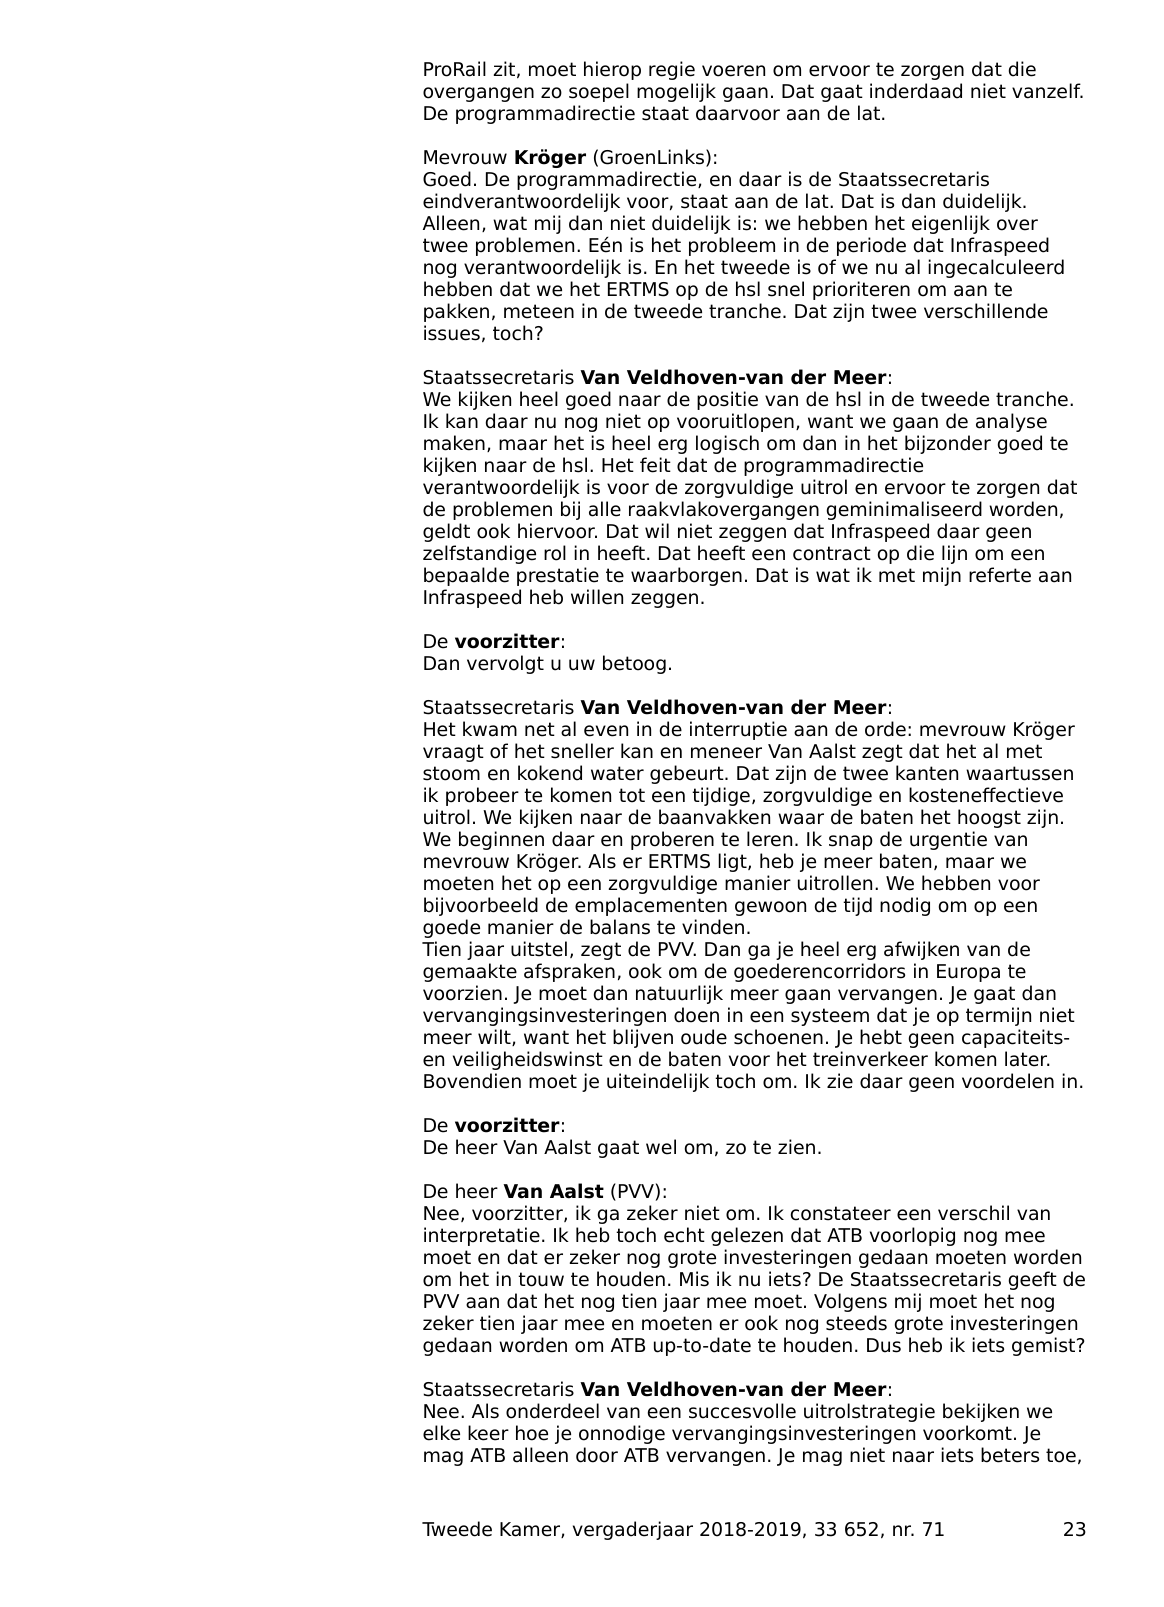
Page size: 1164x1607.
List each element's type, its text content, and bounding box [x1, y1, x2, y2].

text Staatssecretaris Van Veldhoven-van der Meer: [422, 367, 1087, 389]
text Nee, voorzitter, ik ga zeker niet om. Ik constateer een verschil van interpretatie. Ik heb toch echt gelezen dat ATB voorlopig nog mee moet en dat er zeker nog grote investeringen gedaan moeten worden om het in touw te houden. Mis ik nu iets? De Staatssecretaris geeft de PVV aan dat het nog tien jaar mee moet. Volgens mij moet het nog zeker tien jaar mee en moeten er ook nog steeds grote investeringen gedaan worden om ATB up-to-date te houden. Dus heb ik iets gemist? [422, 1203, 1087, 1357]
text Tien jaar uitstel, zegt de PVV. Dan ga je heel erg afwijken van de gemaakte afspraken, ook om de goederencorridors in Europa te voorzien. Je moet dan natuurlijk meer gaan vervangen. Je gaat dan vervangingsinvesteringen doen in een systeem dat je op termijn niet meer wilt, want het blijven oude schoenen. Je hebt geen capaciteits- en veiligheidswinst en de baten voor het treinverkeer komen later. Bovendien moet je uiteindelijk toch om. Ik zie daar geen voordelen in. [422, 939, 1087, 1093]
text Nee. Als onderdeel van een succesvolle uitrolstrategie bekijken we elke keer hoe je onnodige vervangingsinvesteringen voorkomt. Je mag ATB alleen door ATB vervangen. Je mag niet naar iets beters toe, [422, 1401, 1087, 1467]
text ProRail zit, moet hierop regie voeren om ervoor te zorgen dat die overgangen zo soepel mogelijk gaan. Dat gaat inderdaad niet vanzelf. De programmadirectie staat daarvoor aan de lat. [422, 59, 1087, 125]
text De heer Van Aalst (PVV): [422, 1181, 1087, 1203]
text We kijken heel goed naar de positie van de hsl in de tweede tranche. Ik kan daar nu nog niet op vooruitlopen, want we gaan de analyse maken, maar het is heel erg logisch om dan in het bijzonder goed te kijken naar de hsl. Het feit dat de programmadirectie verantwoordelijk is voor de zorgvuldige uitrol en ervoor te zorgen dat de problemen bij alle raakvlakovergangen geminimaliseerd worden, geldt ook hiervoor. Dat wil niet zeggen dat Infraspeed daar geen zelfstandige rol in heeft. Dat heeft een contract op die lijn om een bepaalde prestatie te waarborgen. Dat is wat ik met mijn referte aan Infraspeed heb willen zeggen. [422, 389, 1087, 609]
text De heer Van Aalst gaat wel om, zo te zien. [422, 1137, 1087, 1159]
text De voorzitter: [422, 1115, 1087, 1137]
text Staatssecretaris Van Veldhoven-van der Meer: [422, 697, 1087, 719]
text Het kwam net al even in de interruptie aan de orde: mevrouw Kröger vraagt of het sneller kan en meneer Van Aalst zegt dat het al met stoom en kokend water gebeurt. Dat zijn de twee kanten waartussen ik probeer te komen tot een tijdige, zorgvuldige en kosteneffectieve uitrol. We kijken naar de baanvakken waar de baten het hoogst zijn. We beginnen daar en proberen te leren. Ik snap de urgentie van mevrouw Kröger. Als er ERTMS ligt, heb je meer baten, maar we moeten het op een zorgvuldige manier uitrollen. We hebben voor bijvoorbeeld de emplacementen gewoon de tijd nodig om op een goede manier de balans te vinden. [422, 719, 1087, 939]
text Staatssecretaris Van Veldhoven-van der Meer: [422, 1379, 1087, 1401]
text Mevrouw Kröger (GroenLinks): [422, 147, 1087, 169]
text De voorzitter: [422, 631, 1087, 653]
text Goed. De programmadirectie, en daar is de Staatssecretaris eindverantwoordelijk voor, staat aan de lat. Dat is dan duidelijk. Alleen, wat mij dan niet duidelijk is: we hebben het eigenlijk over twee problemen. Eén is het probleem in de periode dat Infraspeed nog verantwoordelijk is. En het tweede is of we nu al ingecalculeerd hebben dat we het ERTMS op de hsl snel prioriteren om aan te pakken, meteen in de tweede tranche. Dat zijn twee verschillende issues, toch? [422, 169, 1087, 345]
text Dan vervolgt u uw betoog. [422, 653, 1087, 675]
